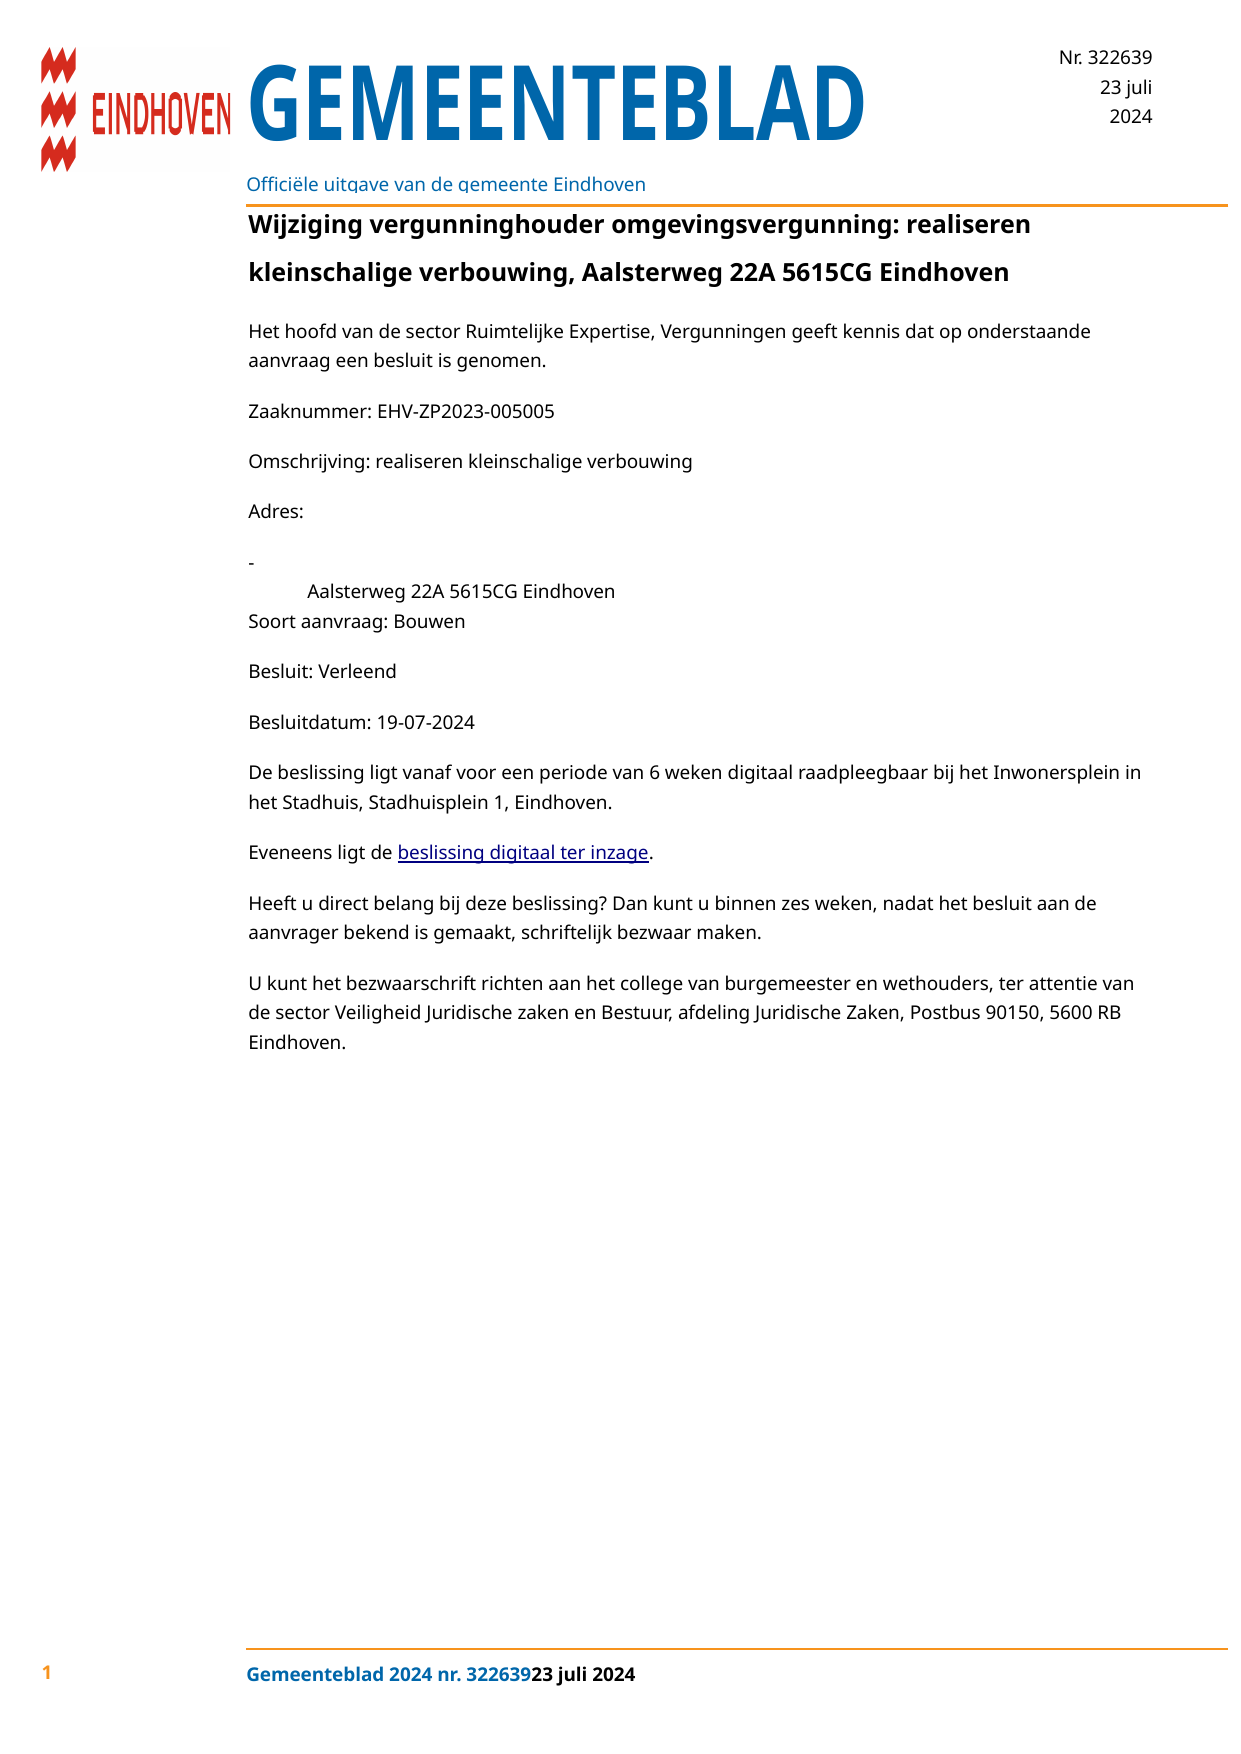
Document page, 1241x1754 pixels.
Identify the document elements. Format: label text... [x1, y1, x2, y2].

text Omschrijving: realiseren kleinschalige verbouwing [248, 448, 1152, 474]
text Soort aanvraag: Bouwen [248, 608, 1152, 634]
text Eveneens ligt de beslissing digitaal ter inzage. [248, 839, 1152, 865]
text Het hoofd van de sector Ruimtelijke Expertise, Vergunningen geeft kennis dat op onderstaande aanvraag een besluit is genomen. [248, 318, 1152, 373]
text Wijziging vergunninghouder omgevingsvergunning: realiseren kleinschalige verbouwing, Aalsterweg 22A 5615CG Eindhoven [248, 207, 1152, 288]
text Besluit: Verleend [248, 659, 1152, 684]
text Heeft u direct belang bij deze beslissing? Dan kunt u binnen zes weken, nadat het besluit aan de aanvrager bekend is gemaakt, schriftelijk bezwaar maken. [248, 890, 1152, 945]
list Aalsterweg 22A 5615CG Eindhoven [248, 579, 1152, 604]
text Adres: [248, 499, 1152, 524]
text Zaaknummer: EHV-ZP2023-005005 [248, 398, 1152, 424]
picture [41, 47, 231, 172]
text De beslissing ligt vanaf voor een periode van 6 weken digitaal raadpleegbaar bij het Inwonersplein in het Stadhuis, Stadhuisplein 1, Eindhoven. [248, 759, 1152, 815]
text Besluitdatum: 19-07-2024 [248, 709, 1152, 735]
text U kunt het bezwaarschrift richten aan het college van burgemeester en wethouders, ter attentie van de sector Veiligheid Juridische zaken en Bestuur, afdeling Juridische Zaken, Postbus 90150, 5600 RB Eindhoven. [248, 970, 1152, 1055]
